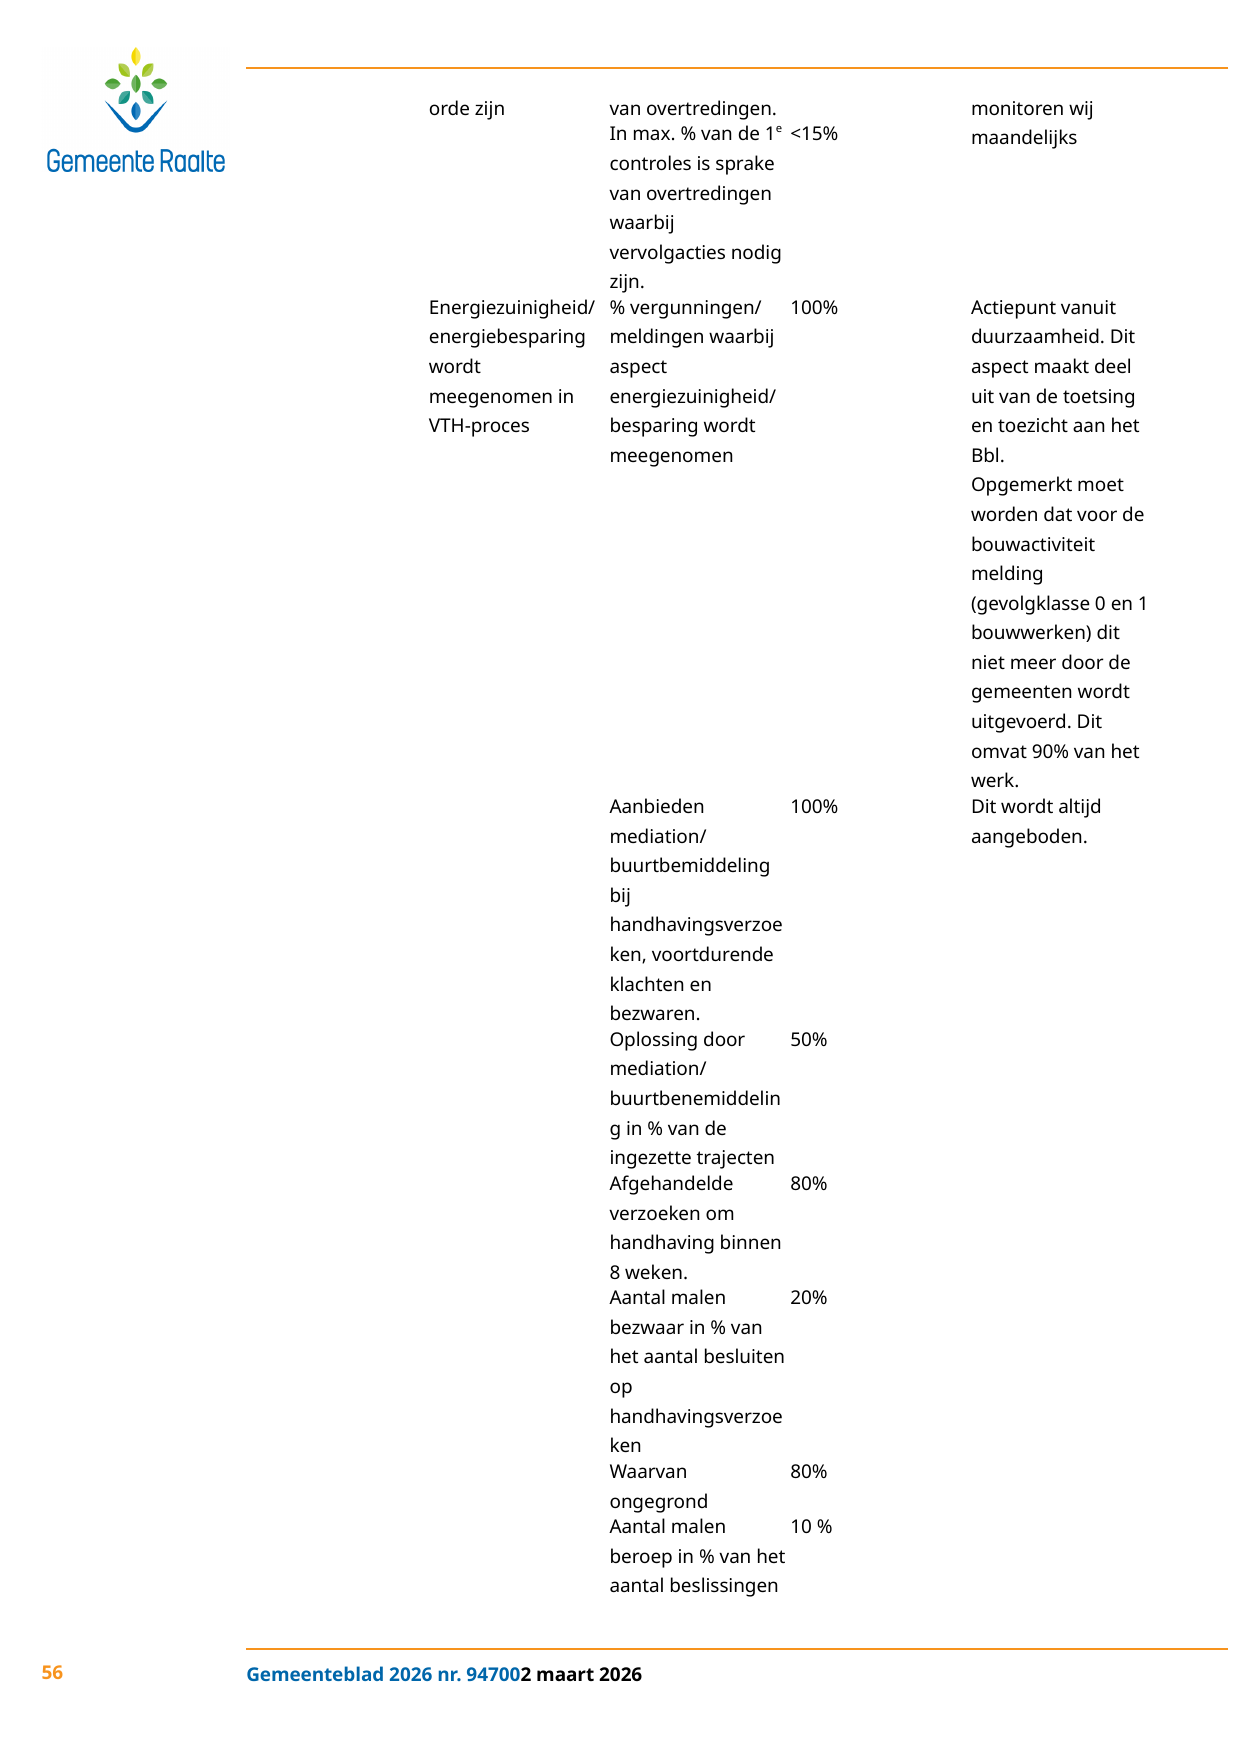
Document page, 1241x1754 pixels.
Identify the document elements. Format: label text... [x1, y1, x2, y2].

table_cell Aanbieden mediation/ buurtbemiddeling bij handhavingsverzoeken, voortdurende klachten en bezwaren. [609, 793, 790, 1026]
table_cell [790, 95, 971, 121]
table_cell [971, 1170, 1152, 1284]
table_cell 10 % [790, 1514, 971, 1598]
table_cell [248, 95, 429, 1598]
table_cell 50% [790, 1026, 971, 1170]
table_cell 20% [790, 1285, 971, 1458]
table_cell [429, 793, 609, 1598]
table_cell Energiezuinigheid/ energiebesparing wordt meegenomen in VTH-proces [429, 294, 609, 793]
table_cell Dit wordt altijd aangeboden. [971, 793, 1152, 1026]
table_cell Oplossing door mediation/ buurtbenemiddeling in % van de ingezette trajecten [609, 1026, 790, 1170]
table_cell 80% [790, 1458, 971, 1513]
table_cell 100% [790, 793, 971, 1026]
table_cell [429, 121, 609, 294]
table_cell [971, 1458, 1152, 1513]
table_cell [971, 1285, 1152, 1458]
table_cell 80% [790, 1170, 971, 1284]
table_cell In max. % van de 1e controles is sprake van overtredingen waarbij vervolgacties nodig zijn. [609, 121, 790, 294]
table_cell Waarvan ongegrond [609, 1458, 790, 1513]
table_cell % vergunningen/ meldingen waarbij aspect energiezuinigheid/ besparing wordt meegenomen [609, 294, 790, 793]
table_cell Aantal malen beroep in % van het aantal beslissingen [609, 1514, 790, 1598]
table_cell Actiepunt vanuit duurzaamheid. Dit aspect maakt deel uit van de toetsing en toezicht aan het Bbl. Opgemerkt moet worden dat voor de bouwactiviteit melding (gevolgklasse 0 en 1 bouwwerken) dit niet meer door de gemeenten wordt uitgevoerd. Dit omvat 90% van het werk. [971, 294, 1152, 793]
table_cell monitoren wij maandelijks [971, 95, 1152, 294]
table_cell 100% [790, 294, 971, 793]
picture [41, 47, 231, 172]
table_cell <15% [790, 121, 971, 294]
table_cell orde zijn [429, 95, 609, 121]
table_cell [971, 1026, 1152, 1170]
table_cell [971, 1514, 1152, 1598]
table_cell Afgehandelde verzoeken om handhaving binnen 8 weken. [609, 1170, 790, 1284]
table_cell Aantal malen bezwaar in % van het aantal besluiten op handhavingsverzoeken [609, 1285, 790, 1458]
table_cell van overtredingen. [609, 95, 790, 121]
